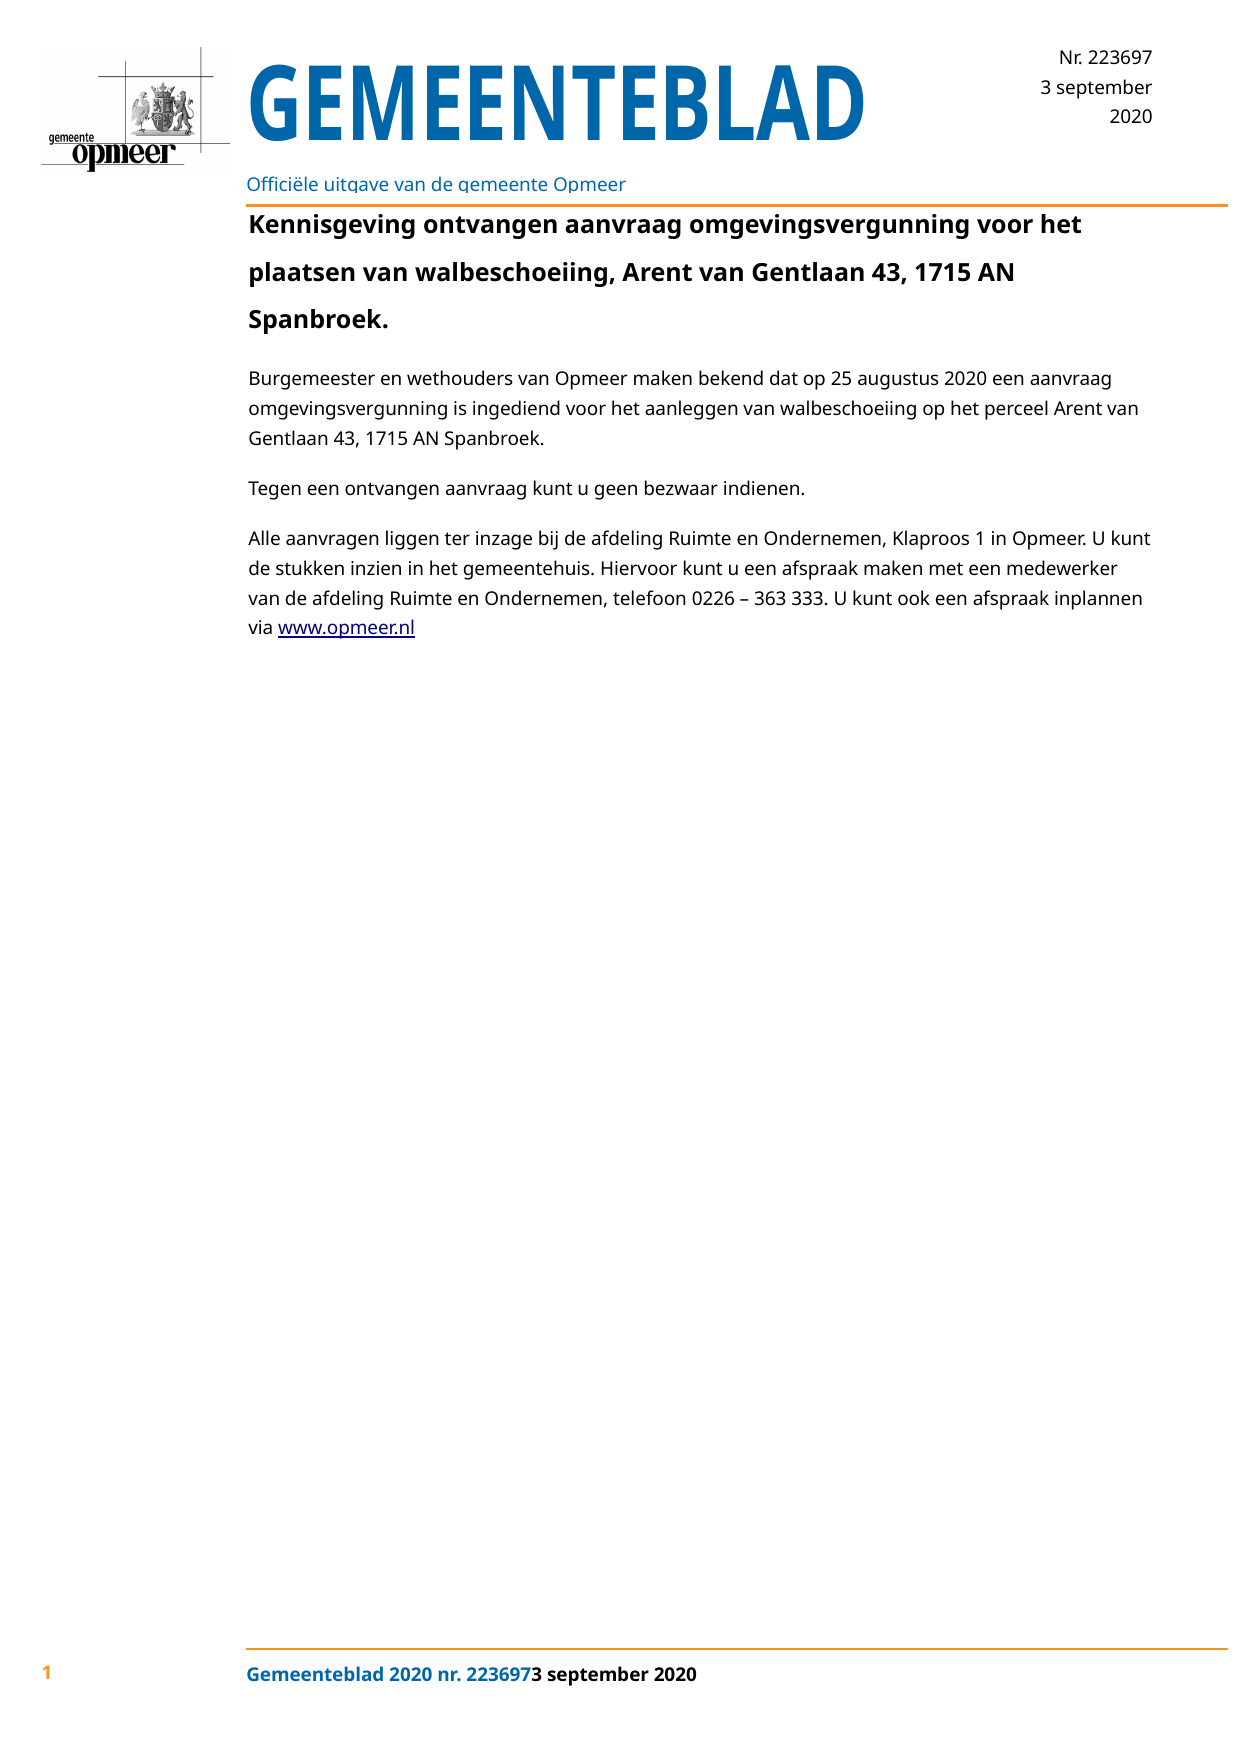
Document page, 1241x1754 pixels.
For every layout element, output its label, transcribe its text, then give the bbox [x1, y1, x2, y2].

text Kennisgeving ontvangen aanvraag omgevingsvergunning voor het plaatsen van walbeschoeiing, Arent van Gentlaan 43, 1715 AN Spanbroek. [248, 207, 1152, 336]
text Alle aanvragen liggen ter inzage bij de afdeling Ruimte en Ondernemen, Klaproos 1 in Opmeer. U kunt de stukken inzien in het gemeentehuis. Hiervoor kunt u een afspraak maken met een medewerker van de afdeling Ruimte en Ondernemen, telefoon 0226 – 363 333. U kunt ook een afspraak inplannen via www.opmeer.nl [248, 526, 1152, 640]
text Burgemeester en wethouders van Opmeer maken bekend dat op 25 augustus 2020 een aanvraag omgevingsvergunning is ingediend voor het aanleggen van walbeschoeiing op het perceel Arent van Gentlaan 43, 1715 AN Spanbroek. [248, 366, 1152, 450]
picture [41, 47, 231, 172]
text Tegen een ontvangen aanvraag kunt u geen bezwaar indienen. [248, 475, 1152, 501]
